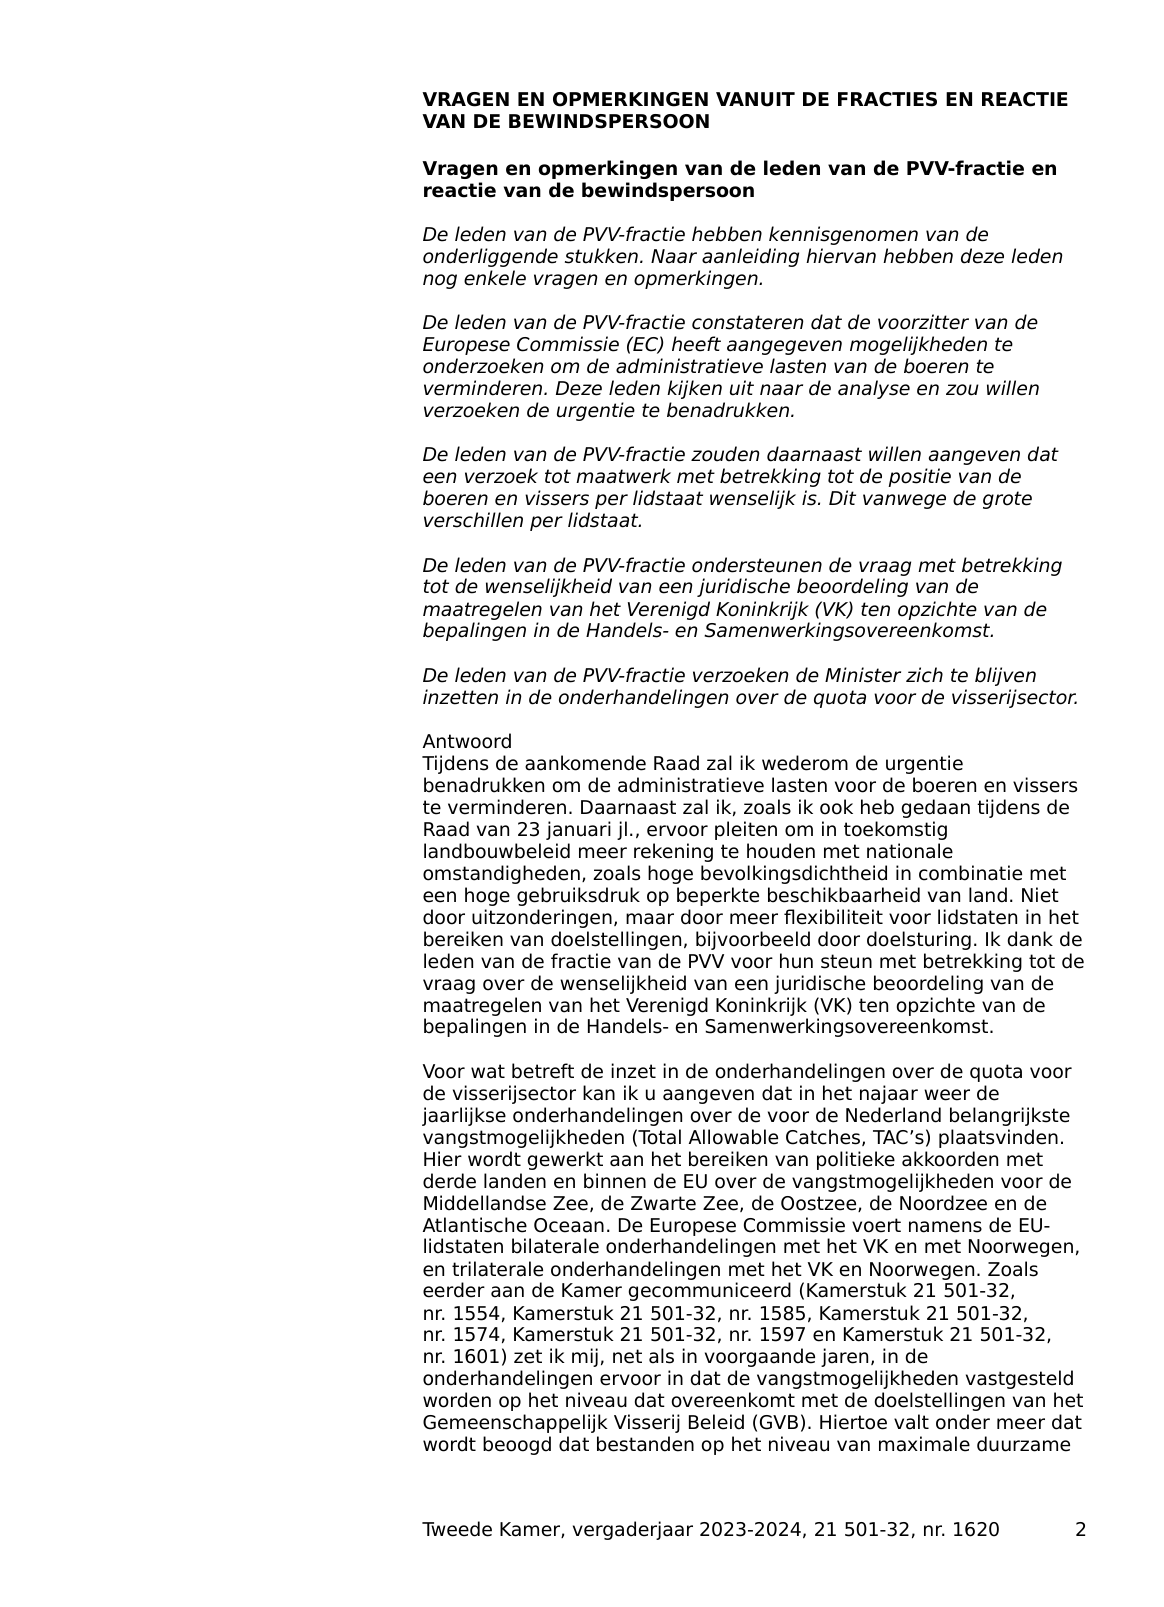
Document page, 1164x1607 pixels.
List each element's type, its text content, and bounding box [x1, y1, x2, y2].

subtitle Vragen en opmerkingen van de leden van de PVV-fractie en reactie van de bewindspersoon [422, 158, 1087, 202]
text Voor wat betreft de inzet in de onderhandelingen over de quota voor de visserijsector kan ik u aangeven dat in het najaar weer de jaarlijkse onderhandelingen over de voor de Nederland belangrijkste vangstmogelijkheden (Total Allowable Catches, TAC’s) plaatsvinden. Hier wordt gewerkt aan het bereiken van politieke akkoorden met derde landen en binnen de EU over de vangstmogelijkheden voor de Middellandse Zee, de Zwarte Zee, de Oostzee, de Noordzee en de Atlantische Oceaan. De Europese Commissie voert namens de EU-lidstaten bilaterale onderhandelingen met het VK en met Noorwegen, en trilaterale onderhandelingen met het VK en Noorwegen. Zoals eerder aan de Kamer gecommuniceerd (Kamerstuk 21 501-32, nr. 1554, Kamerstuk 21 501-32, nr. 1585, Kamerstuk 21 501-32, nr. 1574, Kamerstuk 21 501-32, nr. 1597 en Kamerstuk 21 501-32, nr. 1601) zet ik mij, net als in voorgaande jaren, in de onderhandelingen ervoor in dat de vangstmogelijkheden vastgesteld worden op het niveau dat overeenkomt met de doelstellingen van het Gemeenschappelijk Visserij Beleid (GVB). Hiertoe valt onder meer dat wordt beoogd dat bestanden op het niveau van maximale duurzame [422, 1061, 1087, 1456]
subtitle VRAGEN EN OPMERKINGEN VANUIT DE FRACTIES EN REACTIE VAN DE BEWINDSPERSOON [422, 89, 1087, 133]
text Tijdens de aankomende Raad zal ik wederom de urgentie benadrukken om de administratieve lasten voor de boeren en vissers te verminderen. Daarnaast zal ik, zoals ik ook heb gedaan tijdens de Raad van 23 januari jl., ervoor pleiten om in toekomstig landbouwbeleid meer rekening te houden met nationale omstandigheden, zoals hoge bevolkingsdichtheid in combinatie met een hoge gebruiksdruk op beperkte beschikbaarheid van land. Niet door uitzonderingen, maar door meer flexibiliteit voor lidstaten in het bereiken van doelstellingen, bijvoorbeeld door doelsturing. Ik dank de leden van de fractie van de PVV voor hun steun met betrekking tot de vraag over de wenselijkheid van een juridische beoordeling van de maatregelen van het Verenigd Koninkrijk (VK) ten opzichte van de bepalingen in de Handels- en Samenwerkingsovereenkomst. [422, 753, 1087, 1038]
text De leden van de PVV-fractie zouden daarnaast willen aangeven dat een verzoek tot maatwerk met betrekking tot de positie van de boeren en vissers per lidstaat wenselijk is. Dit vanwege de grote verschillen per lidstaat. [422, 444, 1087, 532]
text De leden van de PVV-fractie verzoeken de Minister zich te blijven inzetten in de onderhandelingen over de quota voor de visserijsector. [422, 664, 1087, 708]
text De leden van de PVV-fractie constateren dat de voorzitter van de Europese Commissie (EC) heeft aangegeven mogelijkheden te onderzoeken om de administratieve lasten van de boeren te verminderen. Deze leden kijken uit naar de analyse en zou willen verzoeken de urgentie te benadrukken. [422, 312, 1087, 422]
text De leden van de PVV-fractie ondersteunen de vraag met betrekking tot de wenselijkheid van een juridische beoordeling van de maatregelen van het Verenigd Koninkrijk (VK) ten opzichte van de bepalingen in de Handels- en Samenwerkingsovereenkomst. [422, 554, 1087, 642]
text De leden van de PVV-fractie hebben kennisgenomen van de onderliggende stukken. Naar aanleiding hiervan hebben deze leden nog enkele vragen en opmerkingen. [422, 224, 1087, 290]
text Antwoord [422, 731, 1087, 753]
